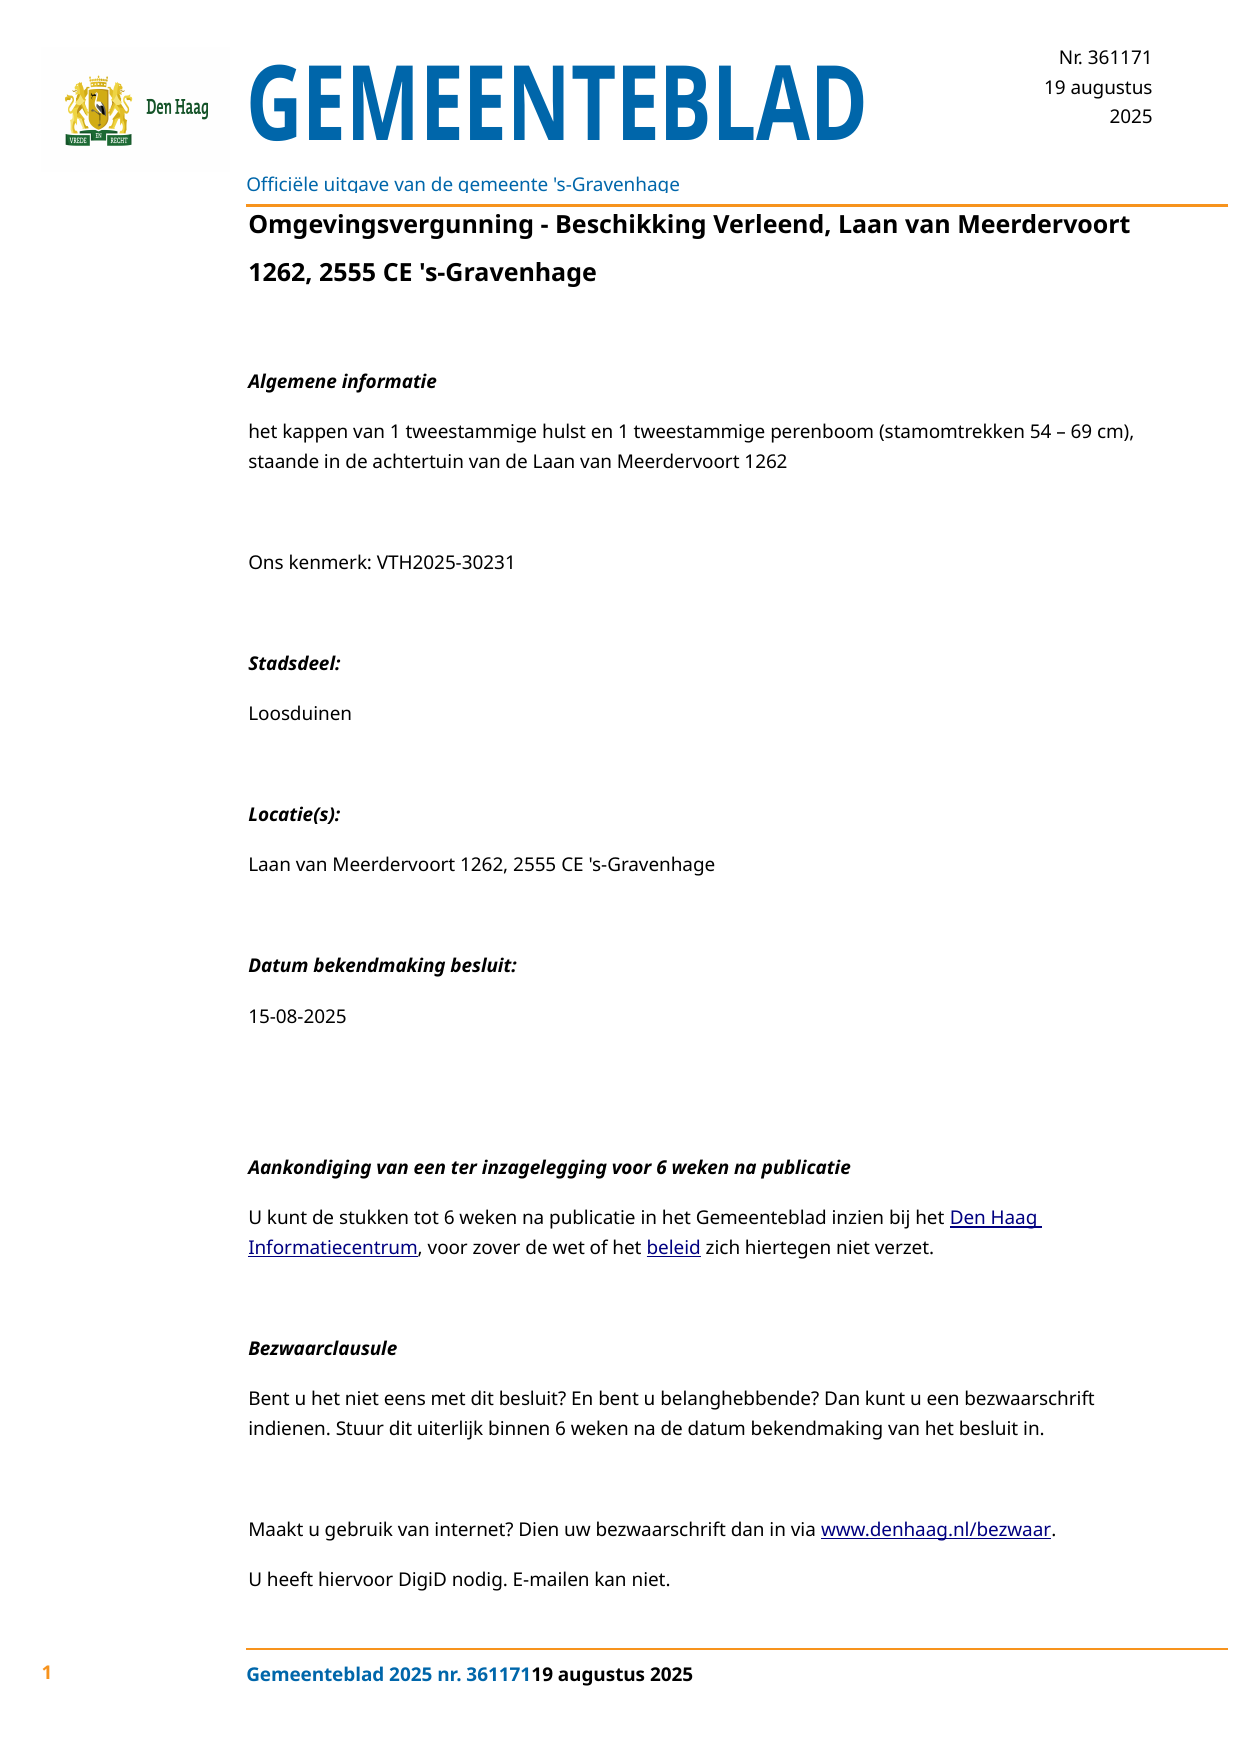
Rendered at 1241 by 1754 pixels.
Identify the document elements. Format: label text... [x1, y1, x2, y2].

text Stadsdeel: [248, 650, 1152, 676]
text Algemene informatie [248, 368, 1152, 394]
text U kunt de stukken tot 6 weken na publicatie in het Gemeenteblad inzien bij het Den Haag Informatiecentrum, voor zover de wet of het beleid zich hiertegen niet verzet. [248, 1204, 1152, 1260]
text Bent u het niet eens met dit besluit? En bent u belanghebbende? Dan kunt u een bezwaarschrift indienen. Stuur dit uiterlijk binnen 6 weken na de datum bekendmaking van het besluit in. [248, 1385, 1152, 1441]
text het kappen van 1 tweestammige hulst en 1 tweestammige perenboom (stamomtrekken 54 – 69 cm), staande in de achtertuin van de Laan van Meerdervoort 1262 [248, 419, 1152, 474]
text 15-08-2025 [248, 1003, 1152, 1029]
text Bezwaarclausule [248, 1335, 1152, 1361]
text U heeft hiervoor DigiD nodig. E-mailen kan niet. [248, 1566, 1152, 1592]
text Locatie(s): [248, 801, 1152, 827]
text Aankondiging van een ter inzagelegging voor 6 weken na publicatie [248, 1154, 1152, 1180]
text Loosduinen [248, 700, 1152, 726]
picture [41, 47, 231, 172]
text Laan van Meerdervoort 1262, 2555 CE 's-Gravenhage [248, 852, 1152, 877]
text Ons kenmerk: VTH2025-30231 [248, 549, 1152, 575]
text Omgevingsvergunning - Beschikking Verleend, Laan van Meerdervoort 1262, 2555 CE 's-Gravenhage [248, 207, 1152, 288]
text Datum bekendmaking besluit: [248, 952, 1152, 978]
text Maakt u gebruik van internet? Dien uw bezwaarschrift dan in via www.denhaag.nl/bezwaar. [248, 1516, 1152, 1542]
